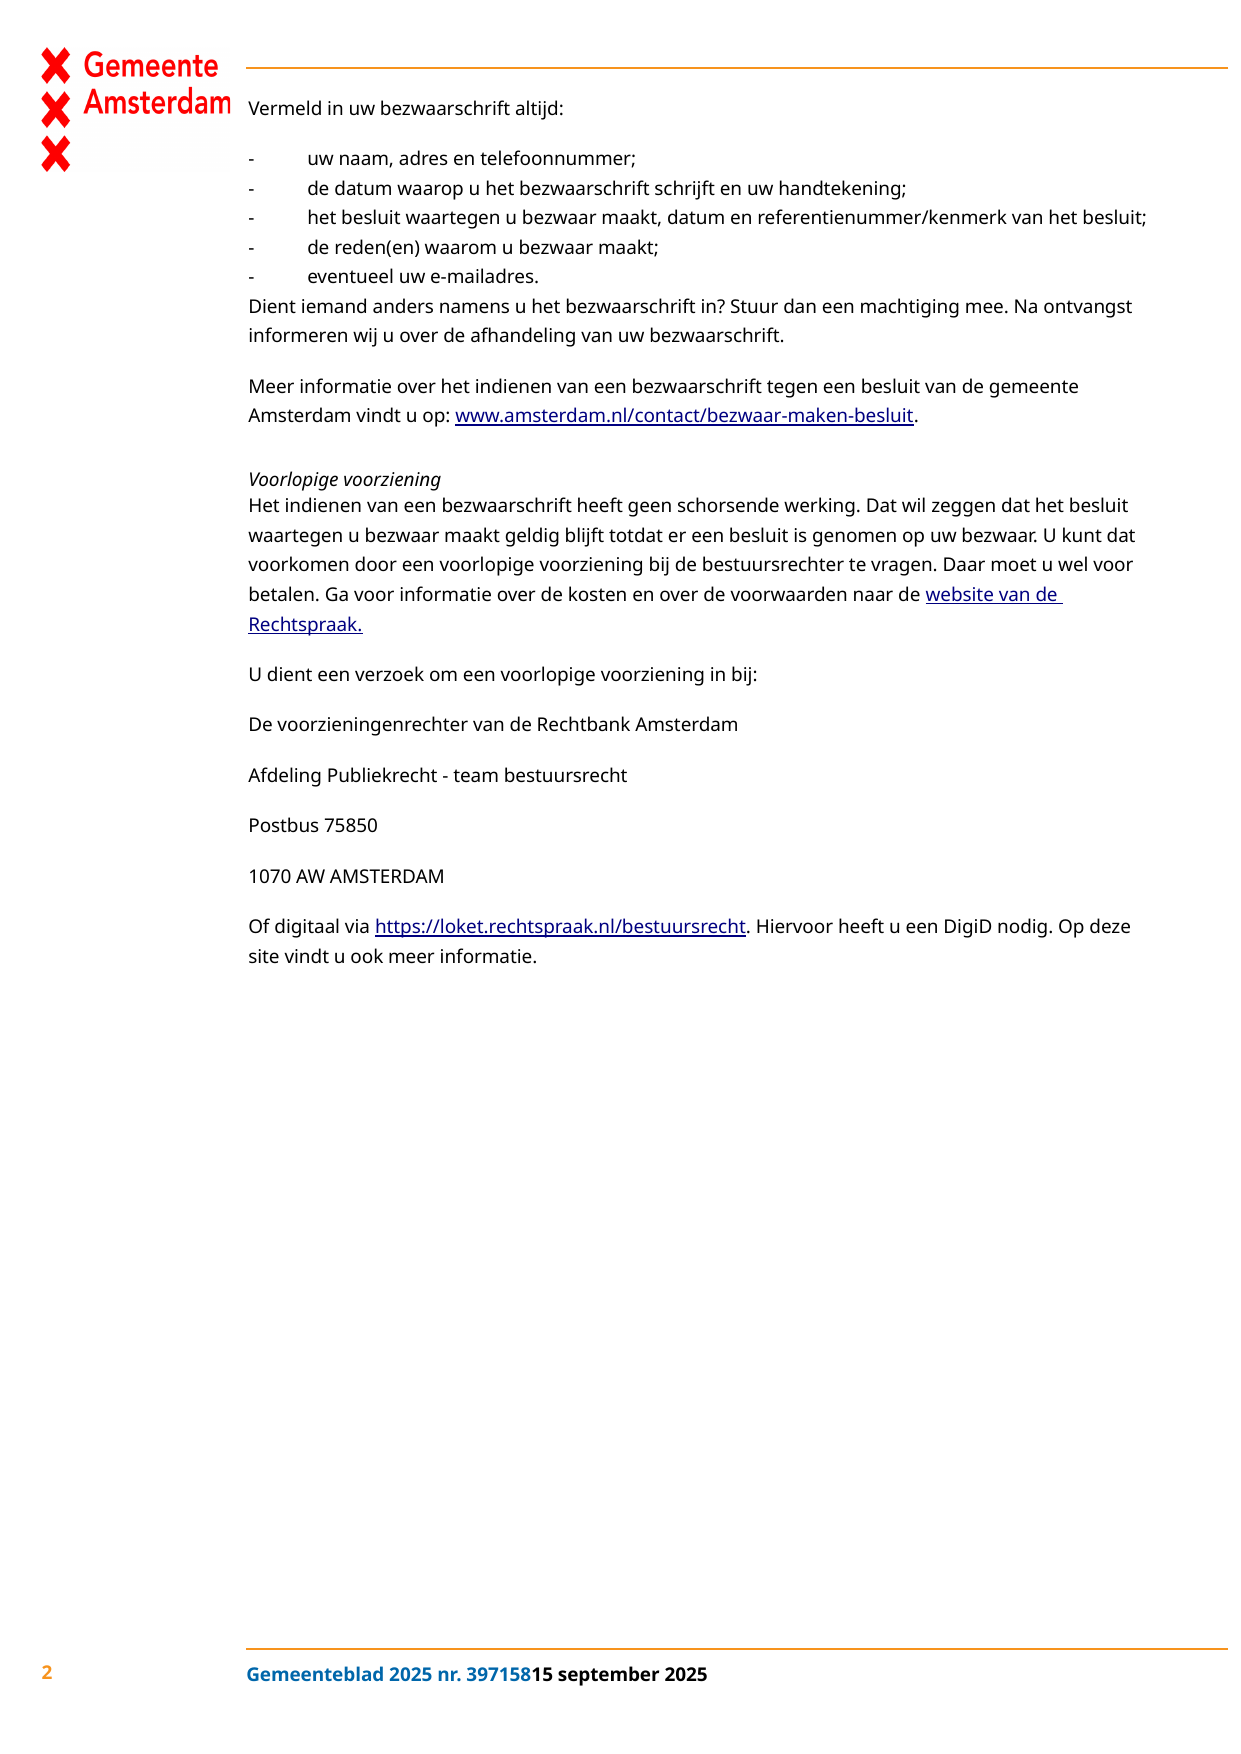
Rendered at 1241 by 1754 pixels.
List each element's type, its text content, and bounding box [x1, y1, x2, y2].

text Dient iemand anders namens u het bezwaarschrift in? Stuur dan een machtiging mee. Na ontvangst informeren wij u over de afhandeling van uw bezwaarschrift. [248, 293, 1152, 348]
text Afdeling Publiekrecht - team bestuursrecht [248, 762, 1152, 788]
text 1070 AW AMSTERDAM [248, 863, 1152, 888]
list het besluit waartegen u bezwaar maakt, datum en referentienummer/kenmerk van het besluit; [248, 204, 1152, 230]
list de datum waarop u het bezwaarschrift schrijft en uw handtekening; [248, 175, 1152, 201]
text Voorlopige voorziening [248, 467, 1152, 492]
text Of digitaal via https://loket.rechtspraak.nl/bestuursrecht. Hiervoor heeft u een DigiD nodig. Op deze site vindt u ook meer informatie. [248, 913, 1152, 968]
list de reden(en) waarom u bezwaar maakt; [248, 234, 1152, 260]
text De voorzieningenrechter van de Rechtbank Amsterdam [248, 712, 1152, 737]
list eventueel uw e-mailadres. [248, 263, 1152, 289]
text Postbus 75850 [248, 812, 1152, 838]
text U dient een verzoek om een voorlopige voorziening in bij: [248, 661, 1152, 687]
text Het indienen van een bezwaarschrift heeft geen schorsende werking. Dat wil zeggen dat het besluit waartegen u bezwaar maakt geldig blijft totdat er een besluit is genomen op uw bezwaar. U kunt dat voorkomen door een voorlopige voorziening bij de bestuursrechter te vragen. Daar moet u wel voor betalen. Ga voor informatie over de kosten en over de voorwaarden naar de website van de Rechtspraak. [248, 492, 1152, 636]
text Meer informatie over het indienen van een bezwaarschrift tegen een besluit van de gemeente Amsterdam vindt u op: www.amsterdam.nl/contact/bezwaar-maken-besluit. [248, 373, 1152, 428]
text Vermeld in uw bezwaarschrift altijd: [248, 95, 1152, 121]
list uw naam, adres en telefoonnummer; [248, 145, 1152, 171]
picture [41, 47, 231, 172]
